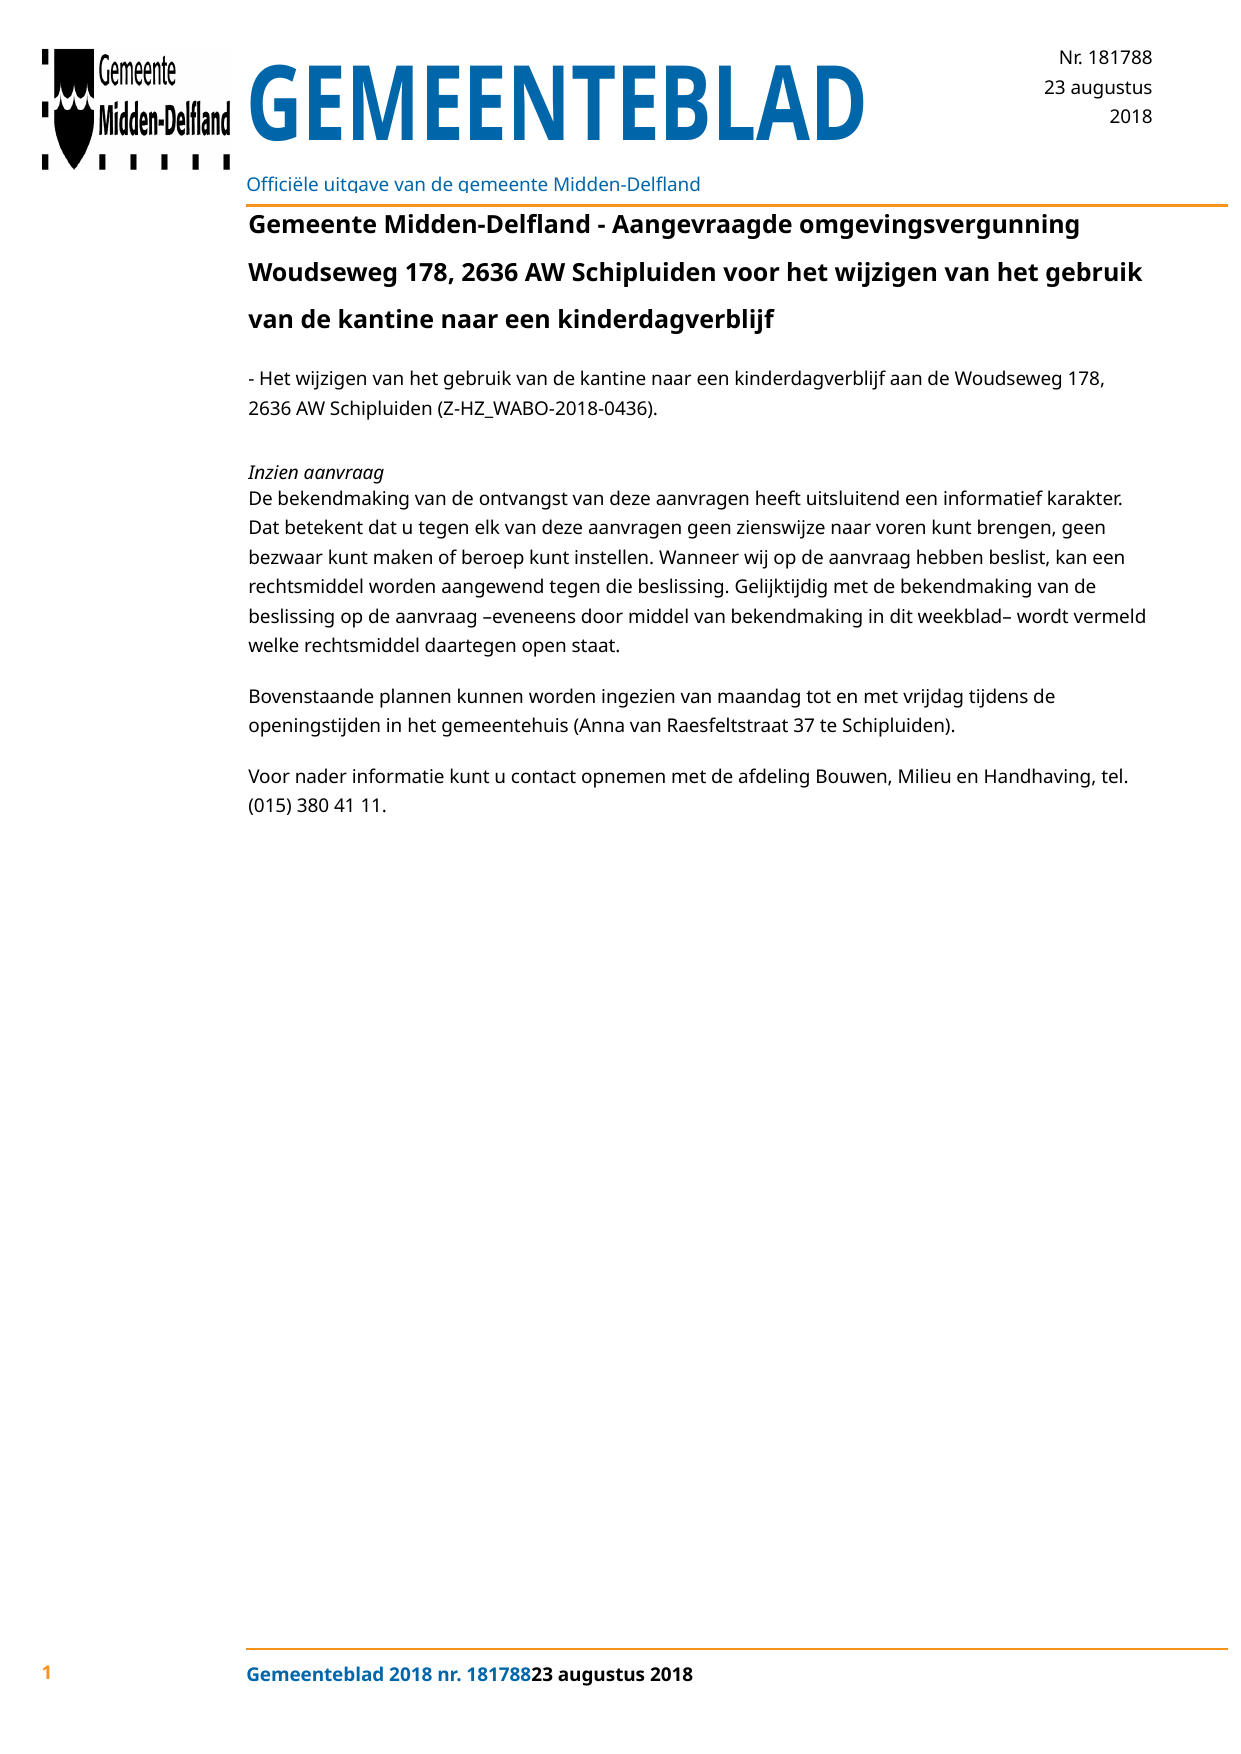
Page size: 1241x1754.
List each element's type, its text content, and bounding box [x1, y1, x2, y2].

text Gemeente Midden-Delfland - Aangevraagde omgevingsvergunning Woudseweg 178, 2636 AW Schipluiden voor het wijzigen van het gebruik van de kantine naar een kinderdagverblijf [248, 207, 1152, 336]
text Bovenstaande plannen kunnen worden ingezien van maandag tot en met vrijdag tijdens de openingstijden in het gemeentehuis (Anna van Raesfeltstraat 37 te Schipluiden). [248, 683, 1152, 738]
text Inzien aanvraag [248, 459, 1152, 485]
text De bekendmaking van de ontvangst van deze aanvragen heeft uitsluitend een informatief karakter. Dat betekent dat u tegen elk van deze aanvragen geen zienswijze naar voren kunt brengen, geen bezwaar kunt maken of beroep kunt instellen. Wanneer wij op de aanvraag hebben beslist, kan een rechtsmiddel worden aangewend tegen die beslissing. Gelijktijdig met de bekendmaking van de beslissing op de aanvraag –eveneens door middel van bekendmaking in dit weekblad– wordt vermeld welke rechtsmiddel daartegen open staat. [248, 485, 1152, 658]
text - Het wijzigen van het gebruik van de kantine naar een kinderdagverblijf aan de Woudseweg 178, 2636 AW Schipluiden (Z-HZ_WABO-2018-0436). [248, 366, 1152, 421]
text Voor nader informatie kunt u contact opnemen met de afdeling Bouwen, Milieu en Handhaving, tel. (015) 380 41 11. [248, 763, 1152, 818]
picture [41, 47, 231, 172]
